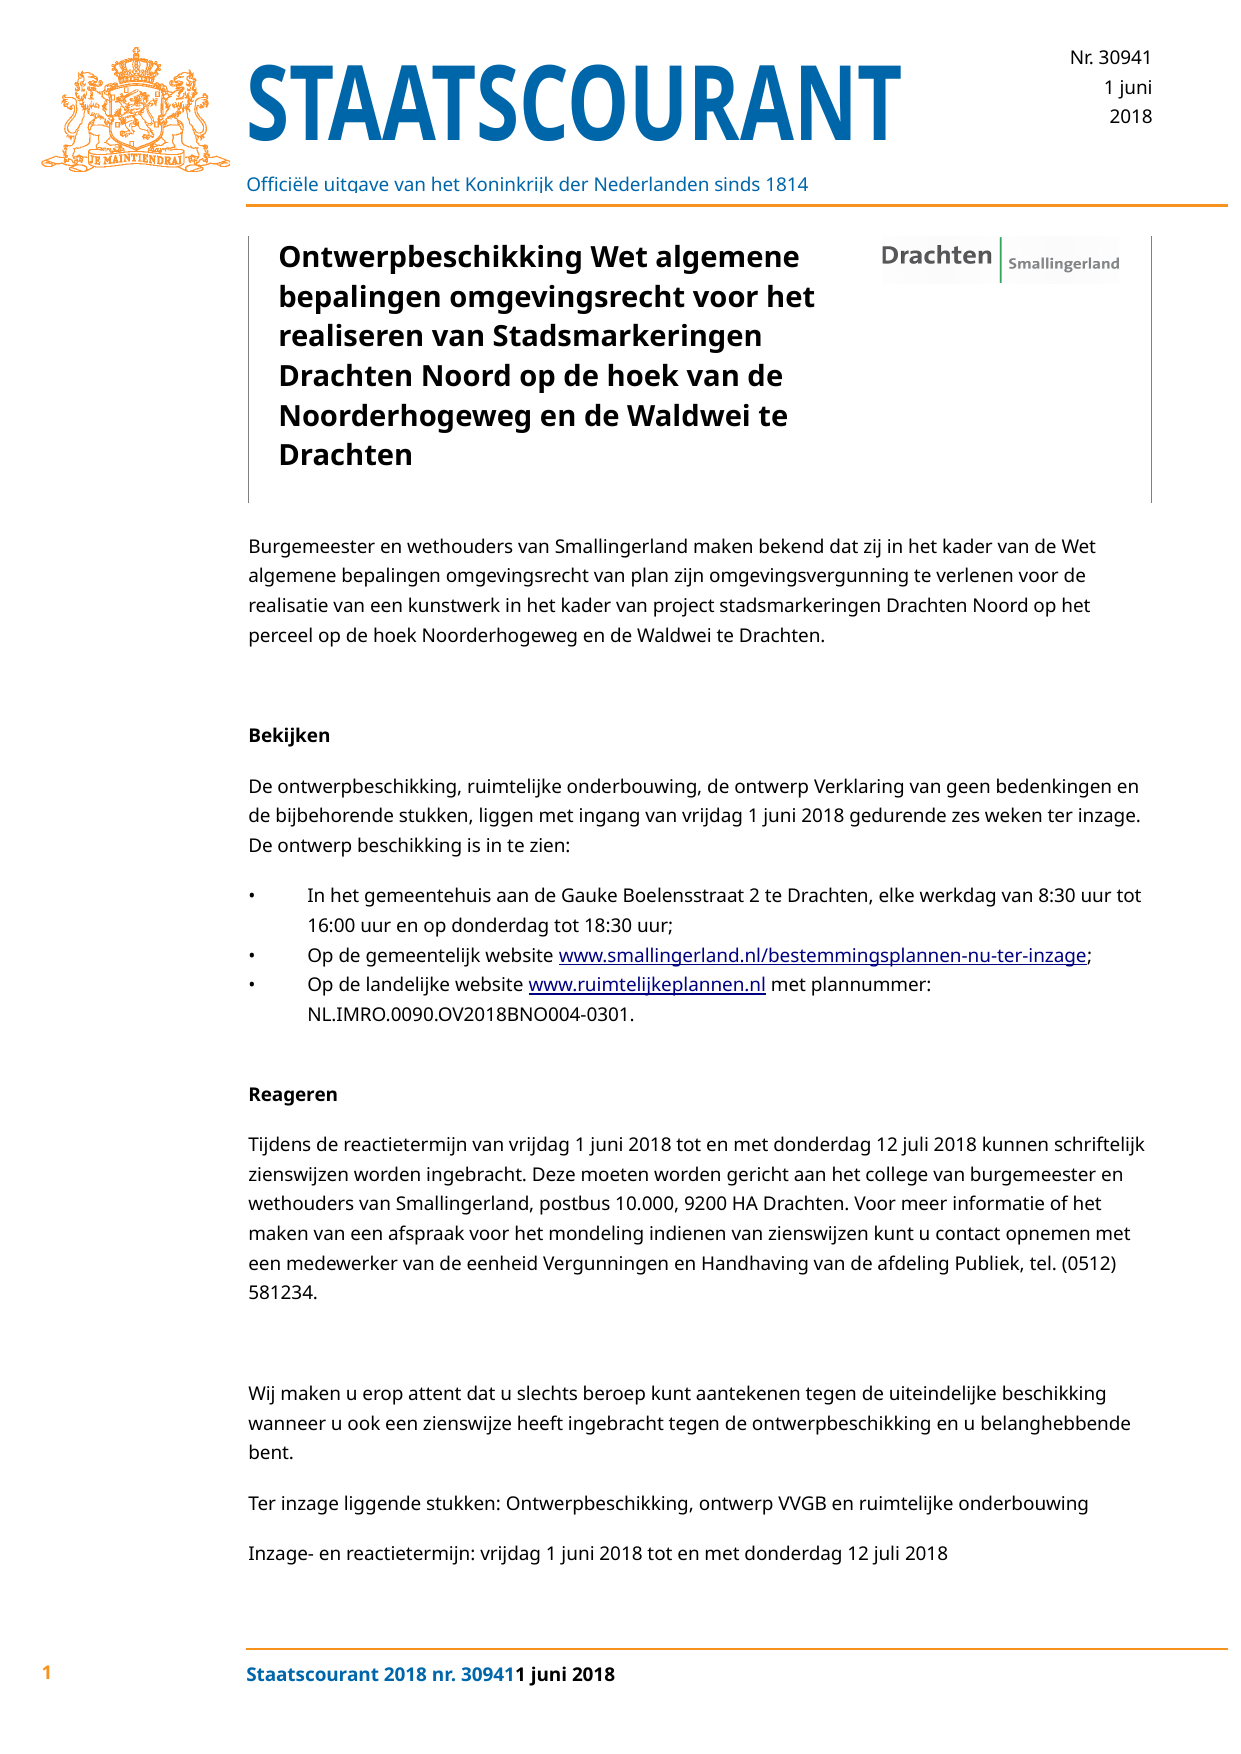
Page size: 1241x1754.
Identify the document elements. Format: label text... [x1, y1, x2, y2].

table_header Ontwerpbeschikking Wet algemene bepalingen omgevingsrecht voor het realiseren van Stadsmarkeringen Drachten Noord op de hoek van de Noorderhogeweg en de Waldwei te Drachten [249, 236, 850, 503]
text Bekijken [248, 723, 1152, 748]
text Inzage- en reactietermijn: vrijdag 1 juni 2018 tot en met donderdag 12 juli 2018 [248, 1540, 1152, 1566]
picture [882, 236, 1119, 284]
text De ontwerpbeschikking, ruimtelijke onderbouwing, de ontwerp Verklaring van geen bedenkingen en de bijbehorende stukken, liggen met ingang van vrijdag 1 juni 2018 gedurende zes weken ter inzage. De ontwerp beschikking is in te zien: [248, 773, 1152, 858]
text Wij maken u erop attent dat u slechts beroep kunt aantekenen tegen de uiteindelijke beschikking wanneer u ook een zienswijze heeft ingebracht tegen de ontwerpbeschikking en u belanghebbende bent. [248, 1380, 1152, 1465]
text Ter inzage liggende stukken: Ontwerpbeschikking, ontwerp VVGB en ruimtelijke onderbouwing [248, 1490, 1152, 1515]
text Reageren [248, 1081, 1152, 1107]
picture [41, 47, 231, 172]
list In het gemeentehuis aan de Gauke Boelensstraat 2 te Drachten, elke werkdag van 8:30 uur tot 16:00 uur en op donderdag tot 18:30 uur; [248, 883, 1152, 938]
text Tijdens de reactietermijn van vrijdag 1 juni 2018 tot en met donderdag 12 juli 2018 kunnen schriftelijk zienswijzen worden ingebracht. Deze moeten worden gericht aan het college van burgemeester en wethouders van Smallingerland, postbus 10.000, 9200 HA Drachten. Voor meer informatie of het maken van een afspraak voor het mondeling indienen van zienswijzen kunt u contact opnemen met een medewerker van de eenheid Vergunningen en Handhaving van de afdeling Publiek, tel. (0512) 581234. [248, 1131, 1152, 1305]
text Burgemeester en wethouders van Smallingerland maken bekend dat zij in het kader van de Wet algemene bepalingen omgevingsrecht van plan zijn omgevingsvergunning te verlenen voor de realisatie van een kunstwerk in het kader van project stadsmarkeringen Drachten Noord op het perceel op de hoek Noorderhogeweg en de Waldwei te Drachten. [248, 533, 1152, 647]
list Op de landelijke website www.ruimtelijkeplannen.nl met plannummer: NL.IMRO.0090.OV2018BNO004-0301. [248, 971, 1152, 1027]
table_header [850, 236, 1151, 503]
list Op de gemeentelijk website www.smallingerland.nl/bestemmingsplannen-nu-ter-inzage; [248, 942, 1152, 967]
